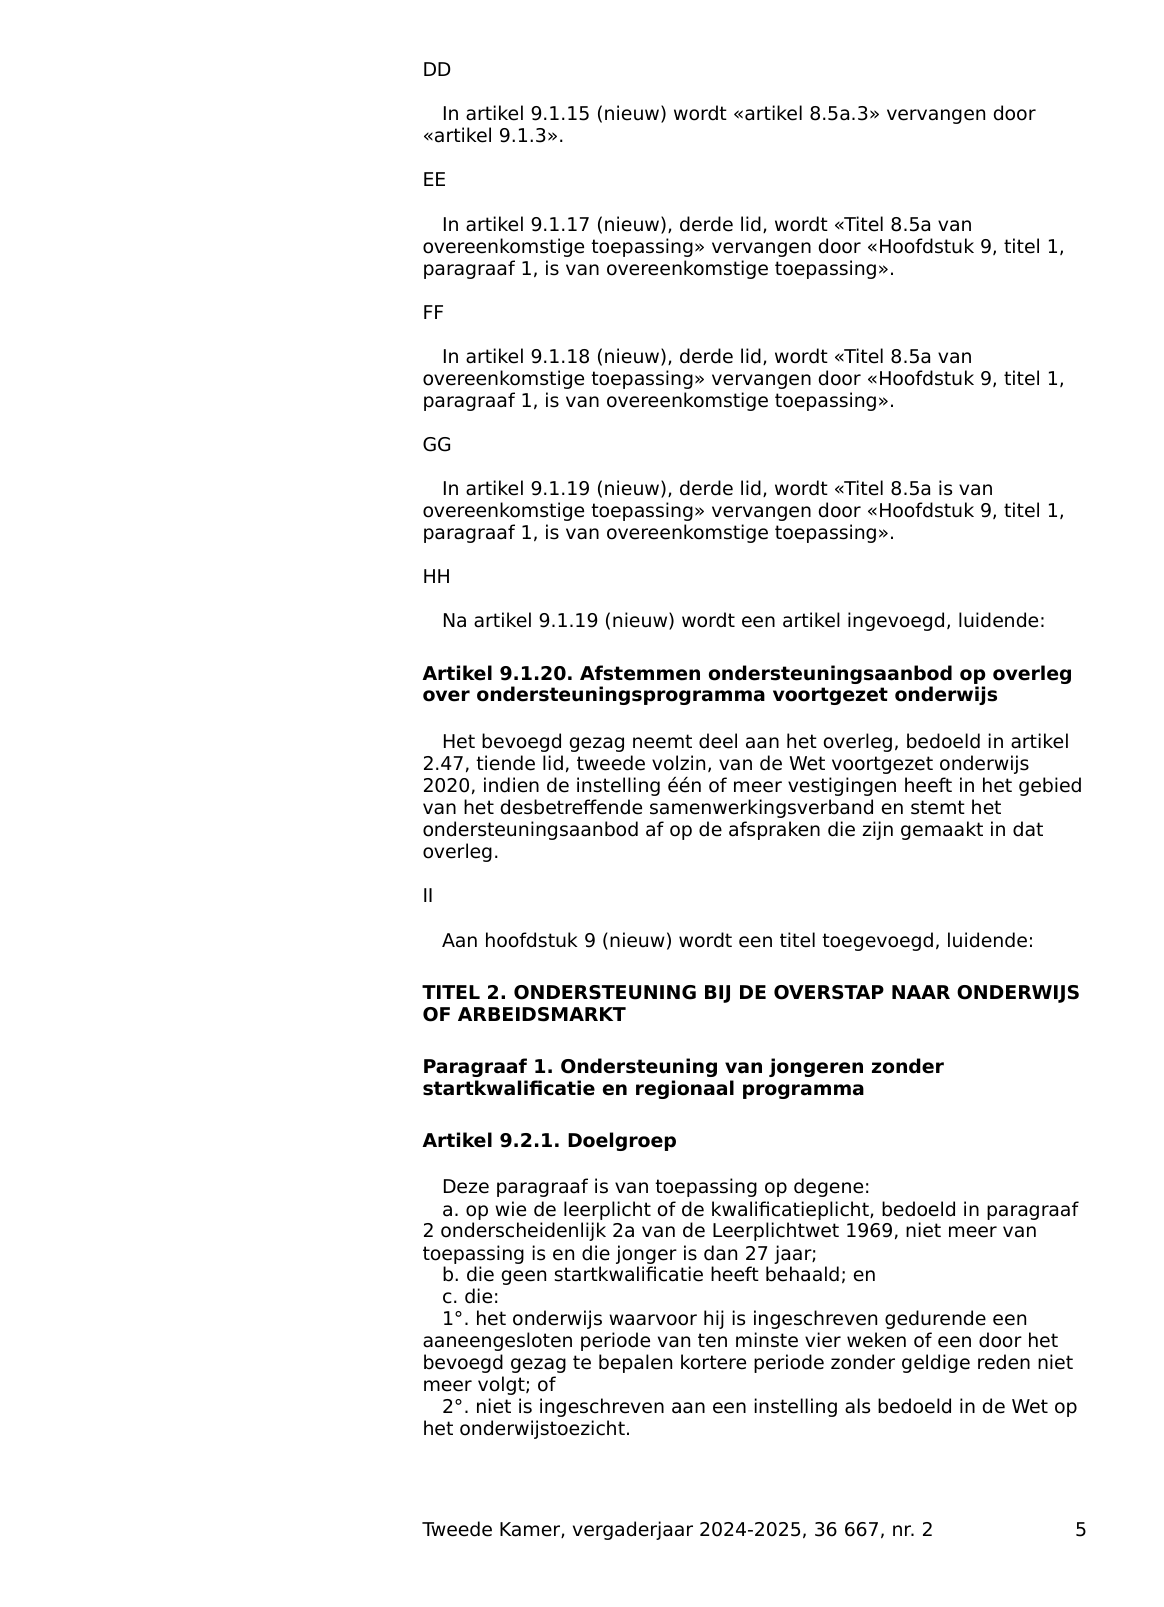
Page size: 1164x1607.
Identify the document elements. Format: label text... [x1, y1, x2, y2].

text In artikel 9.1.17 (nieuw), derde lid, wordt «Titel 8.5a van overeenkomstige toepassing» vervangen door «Hoofdstuk 9, titel 1, paragraaf 1, is van overeenkomstige toepassing». [422, 213, 1087, 279]
text GG [422, 434, 1087, 456]
text EE [422, 169, 1087, 191]
text 1°. het onderwijs waarvoor hij is ingeschreven gedurende een aaneengesloten periode van ten minste vier weken of een door het bevoegd gezag te bepalen kortere periode zonder geldige reden niet meer volgt; of [422, 1308, 1087, 1396]
subtitle Artikel 9.2.1. Doelgroep [422, 1129, 1087, 1151]
text In artikel 9.1.18 (nieuw), derde lid, wordt «Titel 8.5a van overeenkomstige toepassing» vervangen door «Hoofdstuk 9, titel 1, paragraaf 1, is van overeenkomstige toepassing». [422, 346, 1087, 412]
text Na artikel 9.1.19 (nieuw) wordt een artikel ingevoegd, luidende: [422, 610, 1087, 632]
text HH [422, 566, 1087, 588]
text II [422, 885, 1087, 907]
text b. die geen startkwalificatie heeft behaald; en [422, 1264, 1087, 1286]
text In artikel 9.1.19 (nieuw), derde lid, wordt «Titel 8.5a is van overeenkomstige toepassing» vervangen door «Hoofdstuk 9, titel 1, paragraaf 1, is van overeenkomstige toepassing». [422, 478, 1087, 544]
subtitle Paragraaf 1. Ondersteuning van jongeren zonder startkwalificatie en regionaal programma [422, 1056, 1087, 1099]
text Aan hoofdstuk 9 (nieuw) wordt een titel toegevoegd, luidende: [422, 929, 1087, 952]
text Deze paragraaf is van toepassing op degene: [422, 1176, 1087, 1198]
text In artikel 9.1.15 (nieuw) wordt «artikel 8.5a.3» vervangen door «artikel 9.1.3». [422, 103, 1087, 147]
text DD [422, 59, 1087, 81]
text c. die: [422, 1286, 1087, 1308]
subtitle TITEL 2. ONDERSTEUNING BIJ DE OVERSTAP NAAR ONDERWIJS OF ARBEIDSMARKT [422, 982, 1087, 1026]
text FF [422, 302, 1087, 324]
text 2°. niet is ingeschreven aan een instelling als bedoeld in de Wet op het onderwijstoezicht. [422, 1396, 1087, 1440]
subtitle Artikel 9.1.20. Afstemmen ondersteuningsaanbod op overleg over ondersteuningsprogramma voortgezet onderwijs [422, 662, 1087, 706]
text Het bevoegd gezag neemt deel aan het overleg, bedoeld in artikel 2.47, tiende lid, tweede volzin, van de Wet voortgezet onderwijs 2020, indien de instelling één of meer vestigingen heeft in het gebied van het desbetreffende samenwerkingsverband en stemt het ondersteuningsaanbod af op de afspraken die zijn gemaakt in dat overleg. [422, 731, 1087, 863]
text a. op wie de leerplicht of de kwalificatieplicht, bedoeld in paragraaf 2 onderscheidenlijk 2a van de Leerplichtwet 1969, niet meer van toepassing is en die jonger is dan 27 jaar; [422, 1198, 1087, 1264]
